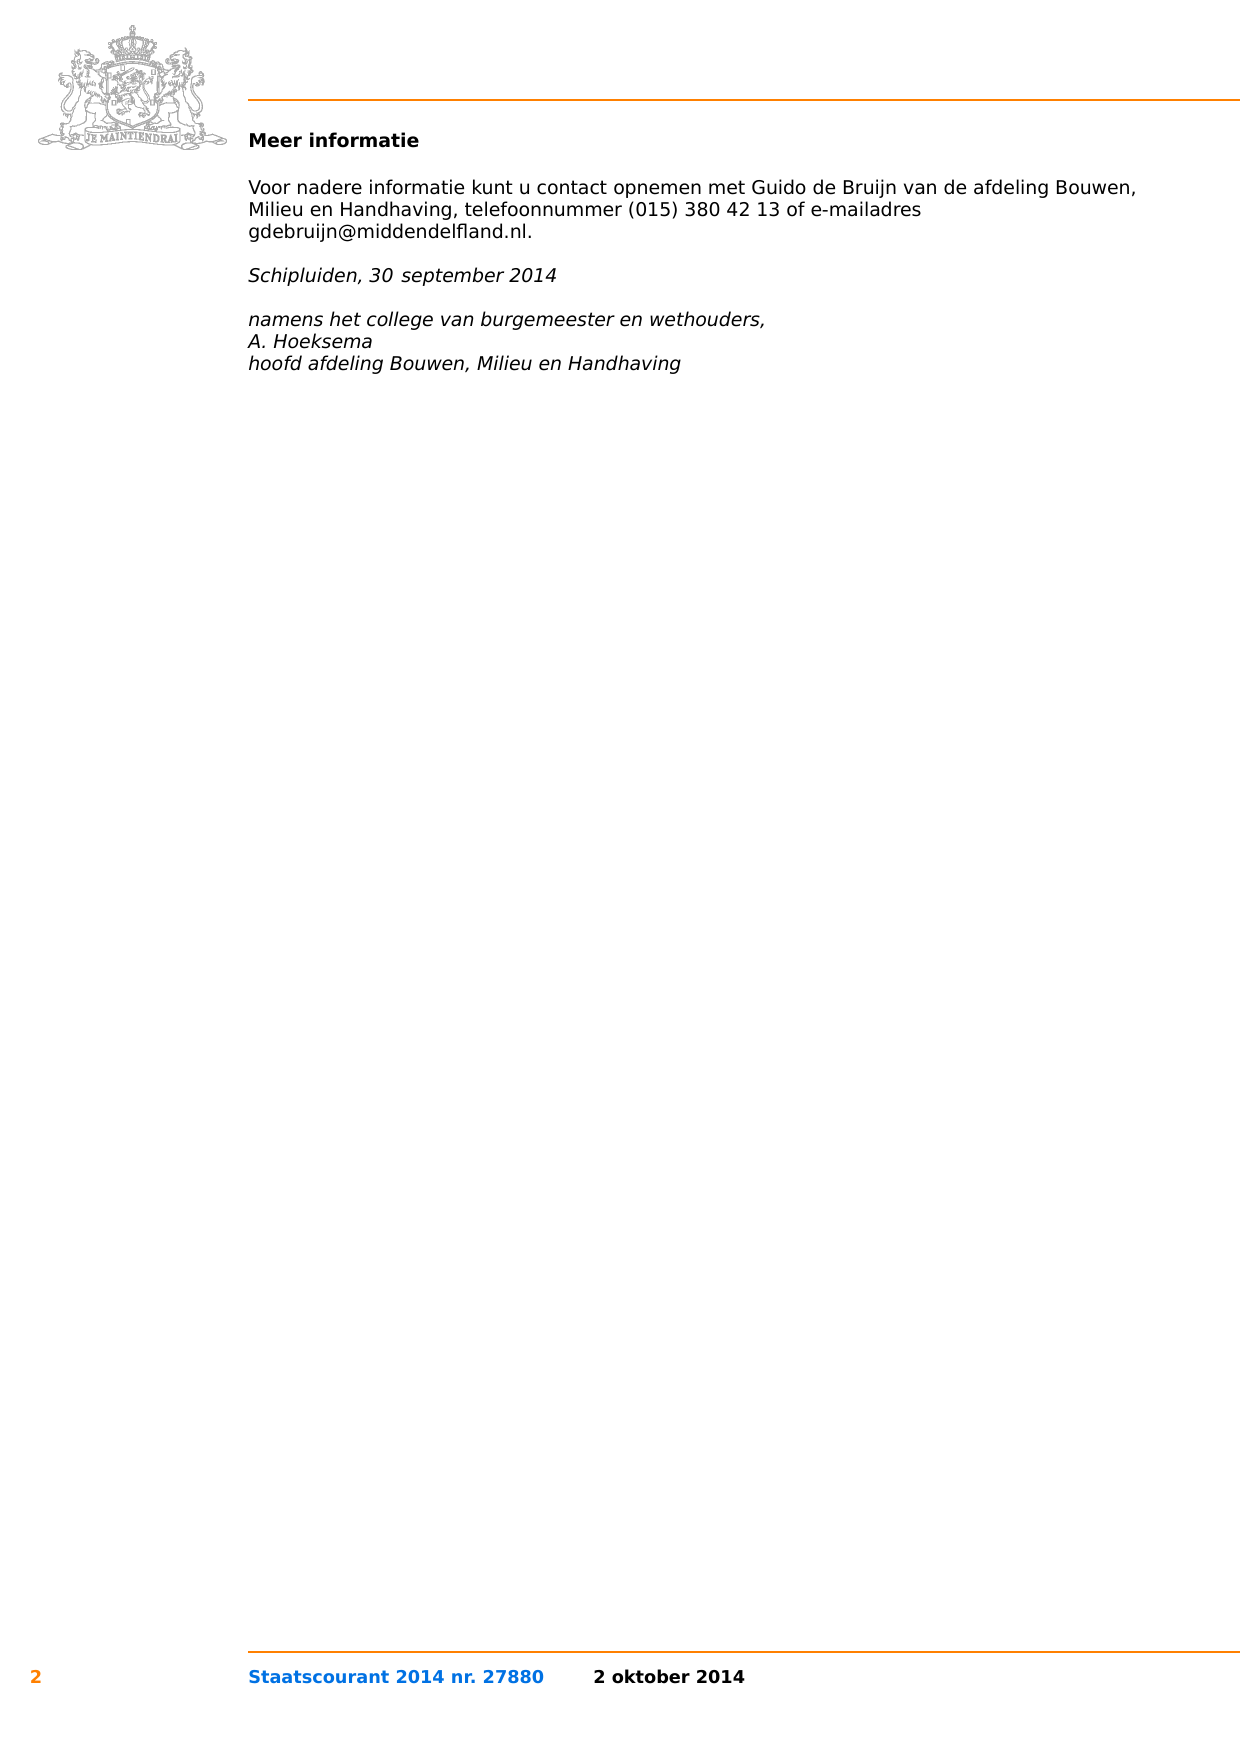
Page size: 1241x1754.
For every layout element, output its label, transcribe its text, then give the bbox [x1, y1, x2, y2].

subtitle Meer informatie [248, 130, 1163, 152]
text Voor nadere informatie kunt u contact opnemen met Guido de Bruijn van de afdeling Bouwen, Milieu en Handhaving, telefoonnummer (015) 380 42 13 of e-mailadres gdebruijn@middendelfland.nl. [248, 177, 1163, 243]
text Schipluiden, 30 september 2014 [248, 265, 1163, 287]
picture [38, 25, 227, 150]
text namens het college van burgemeester en wethouders, A. Hoeksema hoofd afdeling Bouwen, Milieu en Handhaving [248, 308, 1163, 374]
